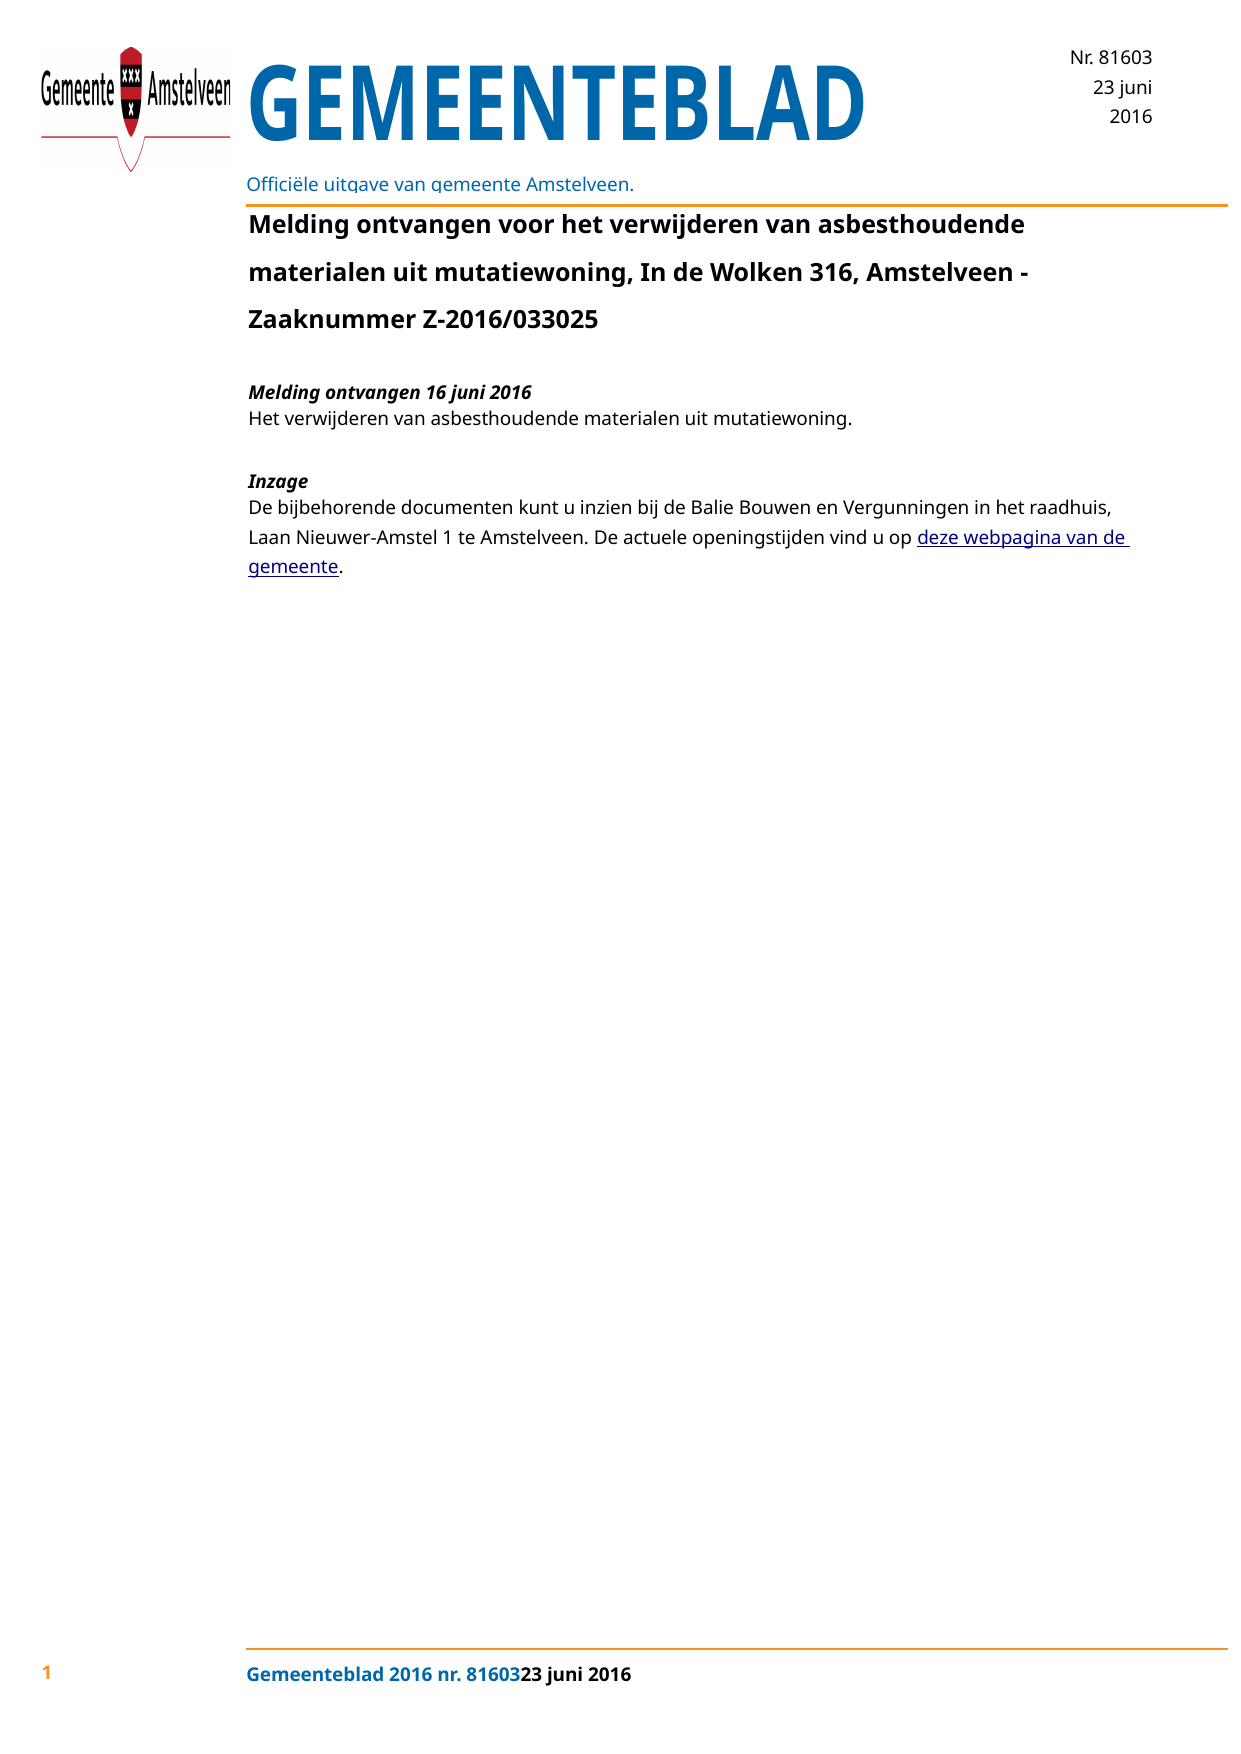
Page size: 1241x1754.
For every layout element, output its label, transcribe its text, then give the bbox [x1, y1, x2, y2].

text De bijbehorende documenten kunt u inzien bij de Balie Bouwen en Vergunningen in het raadhuis, Laan Nieuwer-Amstel 1 te Amstelveen. De actuele openingstijden vind u op deze webpagina van de gemeente. [248, 494, 1152, 579]
text Inzage [248, 469, 1152, 494]
picture [41, 47, 231, 172]
text Melding ontvangen 16 juni 2016 [248, 379, 1152, 405]
text Het verwijderen van asbesthoudende materialen uit mutatiewoning. [248, 405, 1152, 431]
text Melding ontvangen voor het verwijderen van asbesthoudende materialen uit mutatiewoning, In de Wolken 316, Amstelveen - Zaaknummer Z-2016/033025 [248, 207, 1152, 336]
